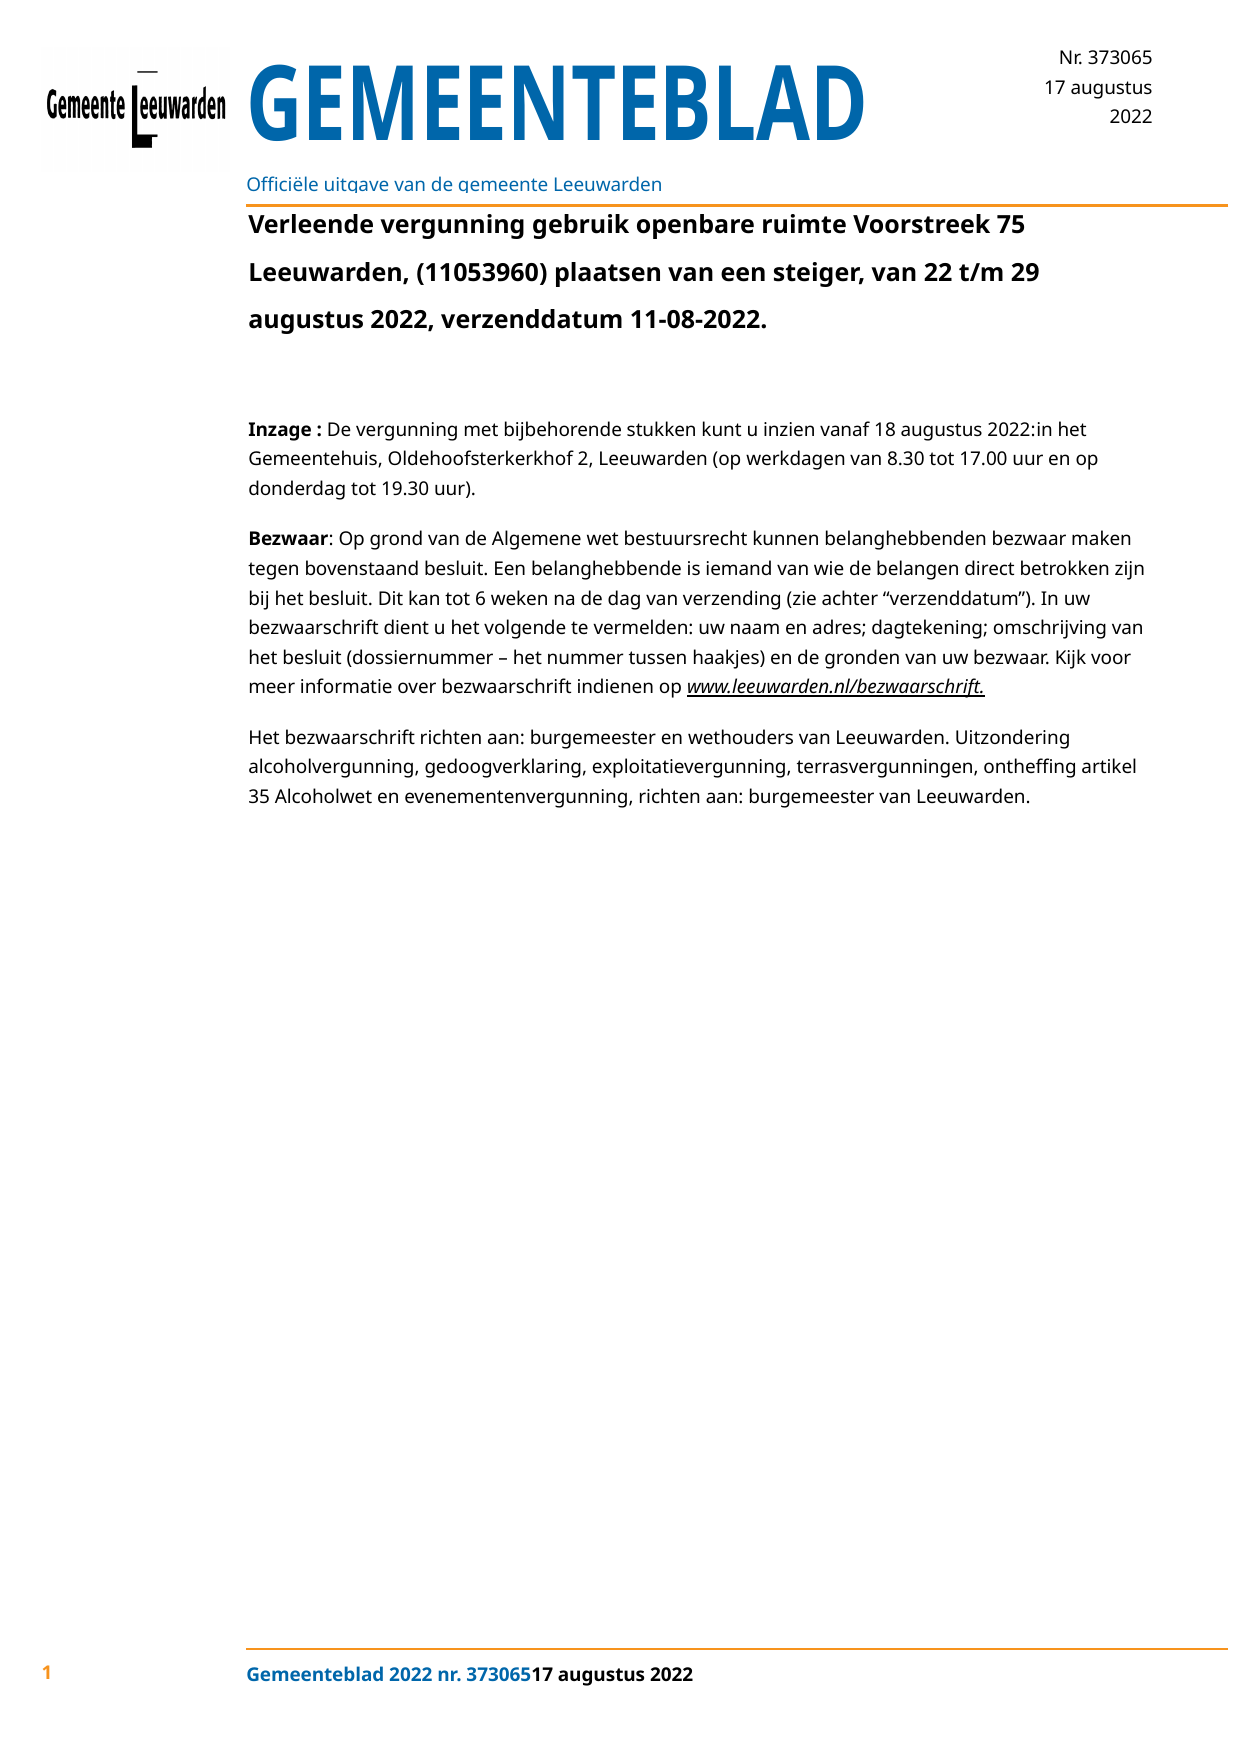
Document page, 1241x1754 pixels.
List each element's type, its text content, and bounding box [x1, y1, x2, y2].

picture [41, 47, 231, 172]
text Inzage : De vergunning met bijbehorende stukken kunt u inzien vanaf 18 augustus 2022:in het Gemeentehuis, Oldehoofsterkerkhof 2, Leeuwarden (op werkdagen van 8.30 tot 17.00 uur en op donderdag tot 19.30 uur). [248, 416, 1152, 501]
text Bezwaar: Op grond van de Algemene wet bestuursrecht kunnen belanghebbenden bezwaar maken tegen bovenstaand besluit. Een belanghebbende is iemand van wie de belangen direct betrokken zijn bij het besluit. Dit kan tot 6 weken na de dag van verzending (zie achter “verzenddatum”). In uw bezwaarschrift dient u het volgende te vermelden: uw naam en adres; dagtekening; omschrijving van het besluit (dossiernummer – het nummer tussen haakjes) en de gronden van uw bezwaar. Kijk voor meer informatie over bezwaarschrift indienen op www.leeuwarden.nl/bezwaarschrift. [248, 526, 1152, 699]
text Het bezwaarschrift richten aan: burgemeester en wethouders van Leeuwarden. Uitzondering alcoholvergunning, gedoogverklaring, exploitatievergunning, terrasvergunningen, ontheffing artikel 35 Alcoholwet en evenementenvergunning, richten aan: burgemeester van Leeuwarden. [248, 724, 1152, 809]
text Verleende vergunning gebruik openbare ruimte Voorstreek 75 Leeuwarden, (11053960) plaatsen van een steiger, van 22 t/m 29 augustus 2022, verzenddatum 11-08-2022. [248, 207, 1152, 336]
